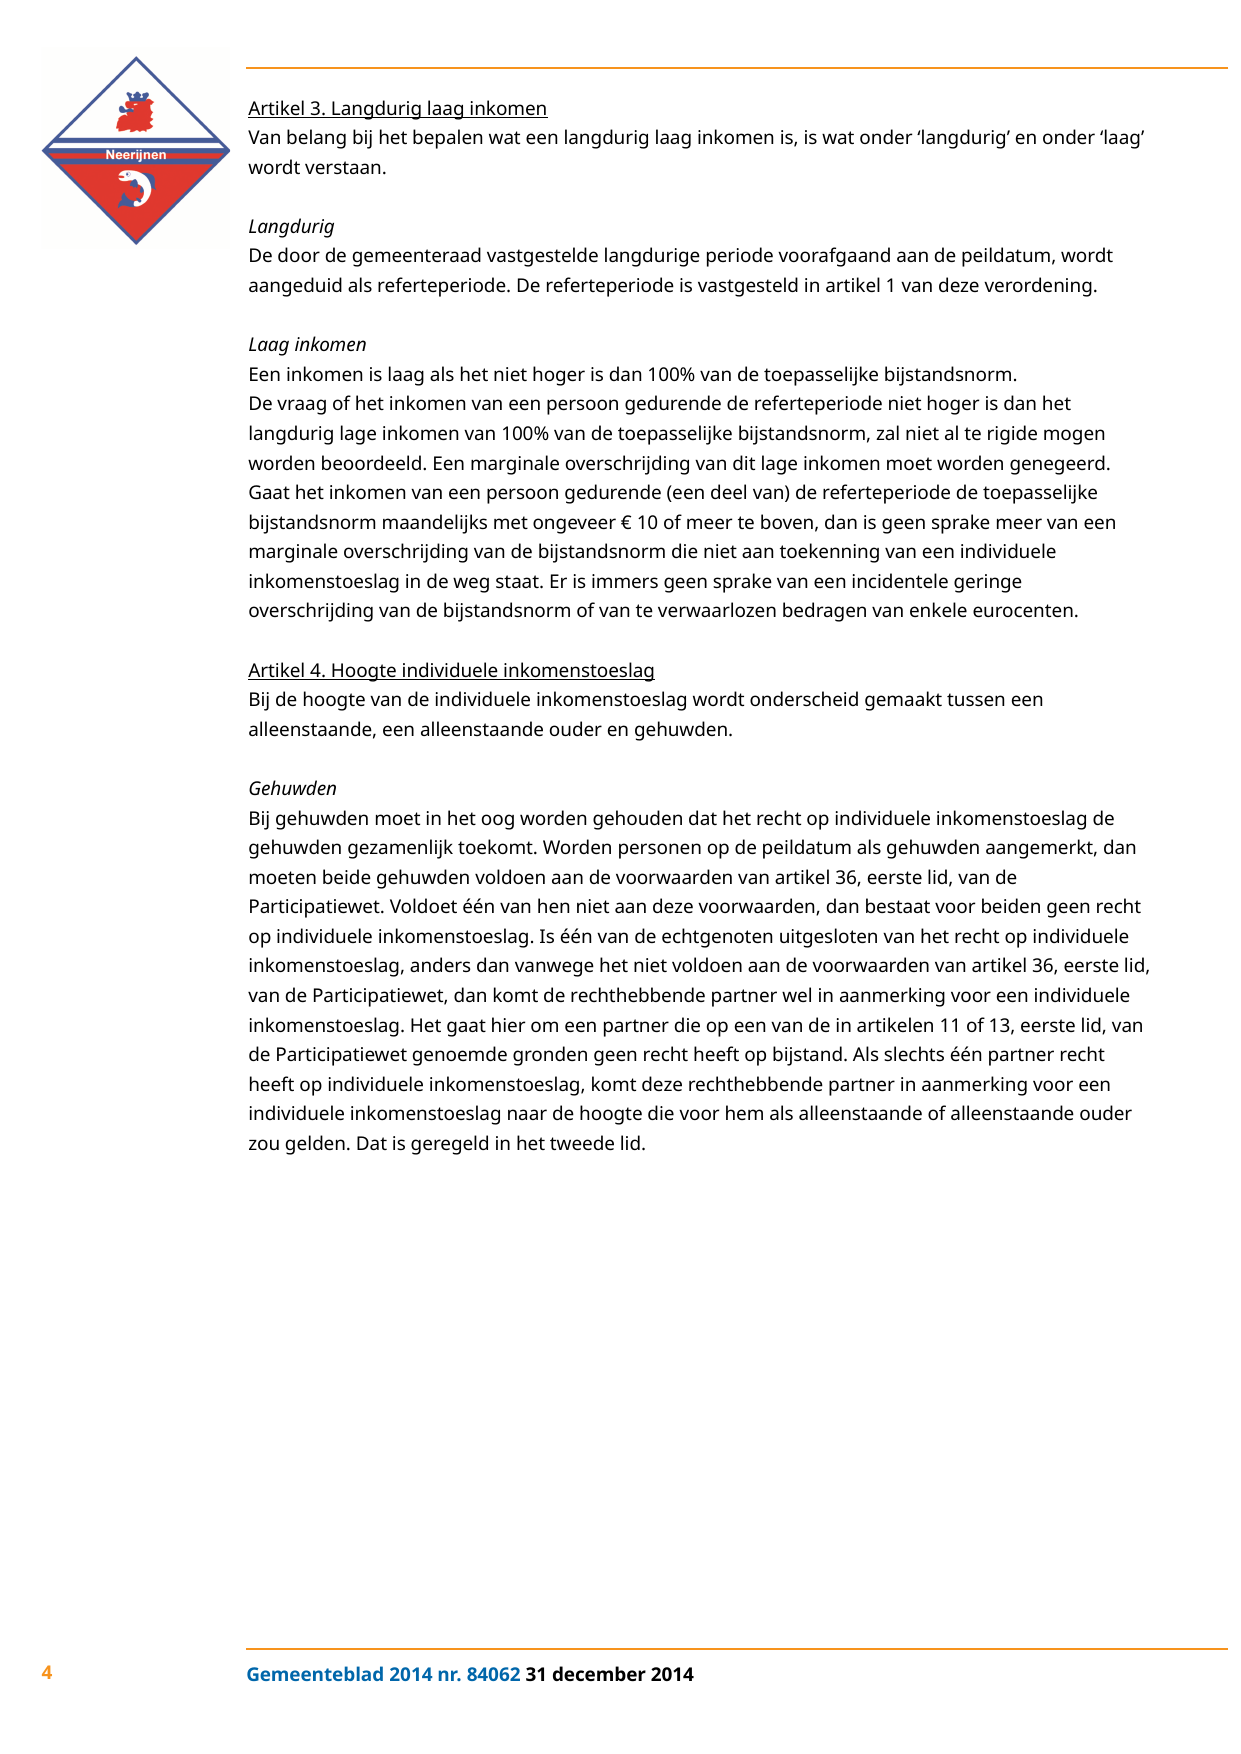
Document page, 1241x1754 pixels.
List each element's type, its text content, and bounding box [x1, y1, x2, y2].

text Laag inkomen [248, 331, 1152, 357]
text De door de gemeenteraad vastgestelde langdurige periode voorafgaand aan de peildatum, wordt aangeduid als referteperiode. De referteperiode is vastgesteld in artikel 1 van deze verordening. [248, 243, 1152, 298]
text Artikel 4. Hoogte individuele inkomenstoeslag [248, 657, 1152, 683]
picture [41, 47, 231, 249]
text Langdurig [248, 213, 1152, 239]
text De vraag of het inkomen van een persoon gedurende de referteperiode niet hoger is dan het langdurig lage inkomen van 100% van de toepasselijke bijstandsnorm, zal niet al te rigide mogen worden beoordeeld. Een marginale overschrijding van dit lage inkomen moet worden genegeerd. Gaat het inkomen van een persoon gedurende (een deel van) de referteperiode de toepasselijke bijstandsnorm maandelijks met ongeveer € 10 of meer te boven, dan is geen sprake meer van een marginale overschrijding van de bijstandsnorm die niet aan toekenning van een individuele inkomenstoeslag in de weg staat. Er is immers geen sprake van een incidentele geringe overschrijding van de bijstandsnorm of van te verwaarlozen bedragen van enkele eurocenten. [248, 391, 1152, 623]
text Gehuwden [248, 775, 1152, 801]
text Bij gehuwden moet in het oog worden gehouden dat het recht op individuele inkomenstoeslag de gehuwden gezamenlijk toekomt. Worden personen op de peildatum als gehuwden aangemerkt, dan moeten beide gehuwden voldoen aan de voorwaarden van artikel 36, eerste lid, van de Participatiewet. Voldoet één van hen niet aan deze voorwaarden, dan bestaat voor beiden geen recht op individuele inkomenstoeslag. Is één van de echtgenoten uitgesloten van het recht op individuele inkomenstoeslag, anders dan vanwege het niet voldoen aan de voorwaarden van artikel 36, eerste lid, van de Participatiewet, dan komt de rechthebbende partner wel in aanmerking voor een individuele inkomenstoeslag. Het gaat hier om een partner die op een van de in artikelen 11 of 13, eerste lid, van de Participatiewet genoemde gronden geen recht heeft op bijstand. Als slechts één partner recht heeft op individuele inkomenstoeslag, komt deze rechthebbende partner in aanmerking voor een individuele inkomenstoeslag naar de hoogte die voor hem als alleenstaande of alleenstaande ouder zou gelden. Dat is geregeld in het tweede lid. [248, 805, 1152, 1156]
text Van belang bij het bepalen wat een langdurig laag inkomen is, is wat onder ‘langdurig’ en onder ‘laag’ wordt verstaan. [248, 124, 1152, 180]
text Bij de hoogte van de individuele inkomenstoeslag wordt onderscheid gemaakt tussen een alleenstaande, een alleenstaande ouder en gehuwden. [248, 686, 1152, 742]
text Een inkomen is laag als het niet hoger is dan 100% van de toepasselijke bijstandsnorm. [248, 361, 1152, 387]
text Artikel 3. Langdurig laag inkomen [248, 95, 1152, 121]
